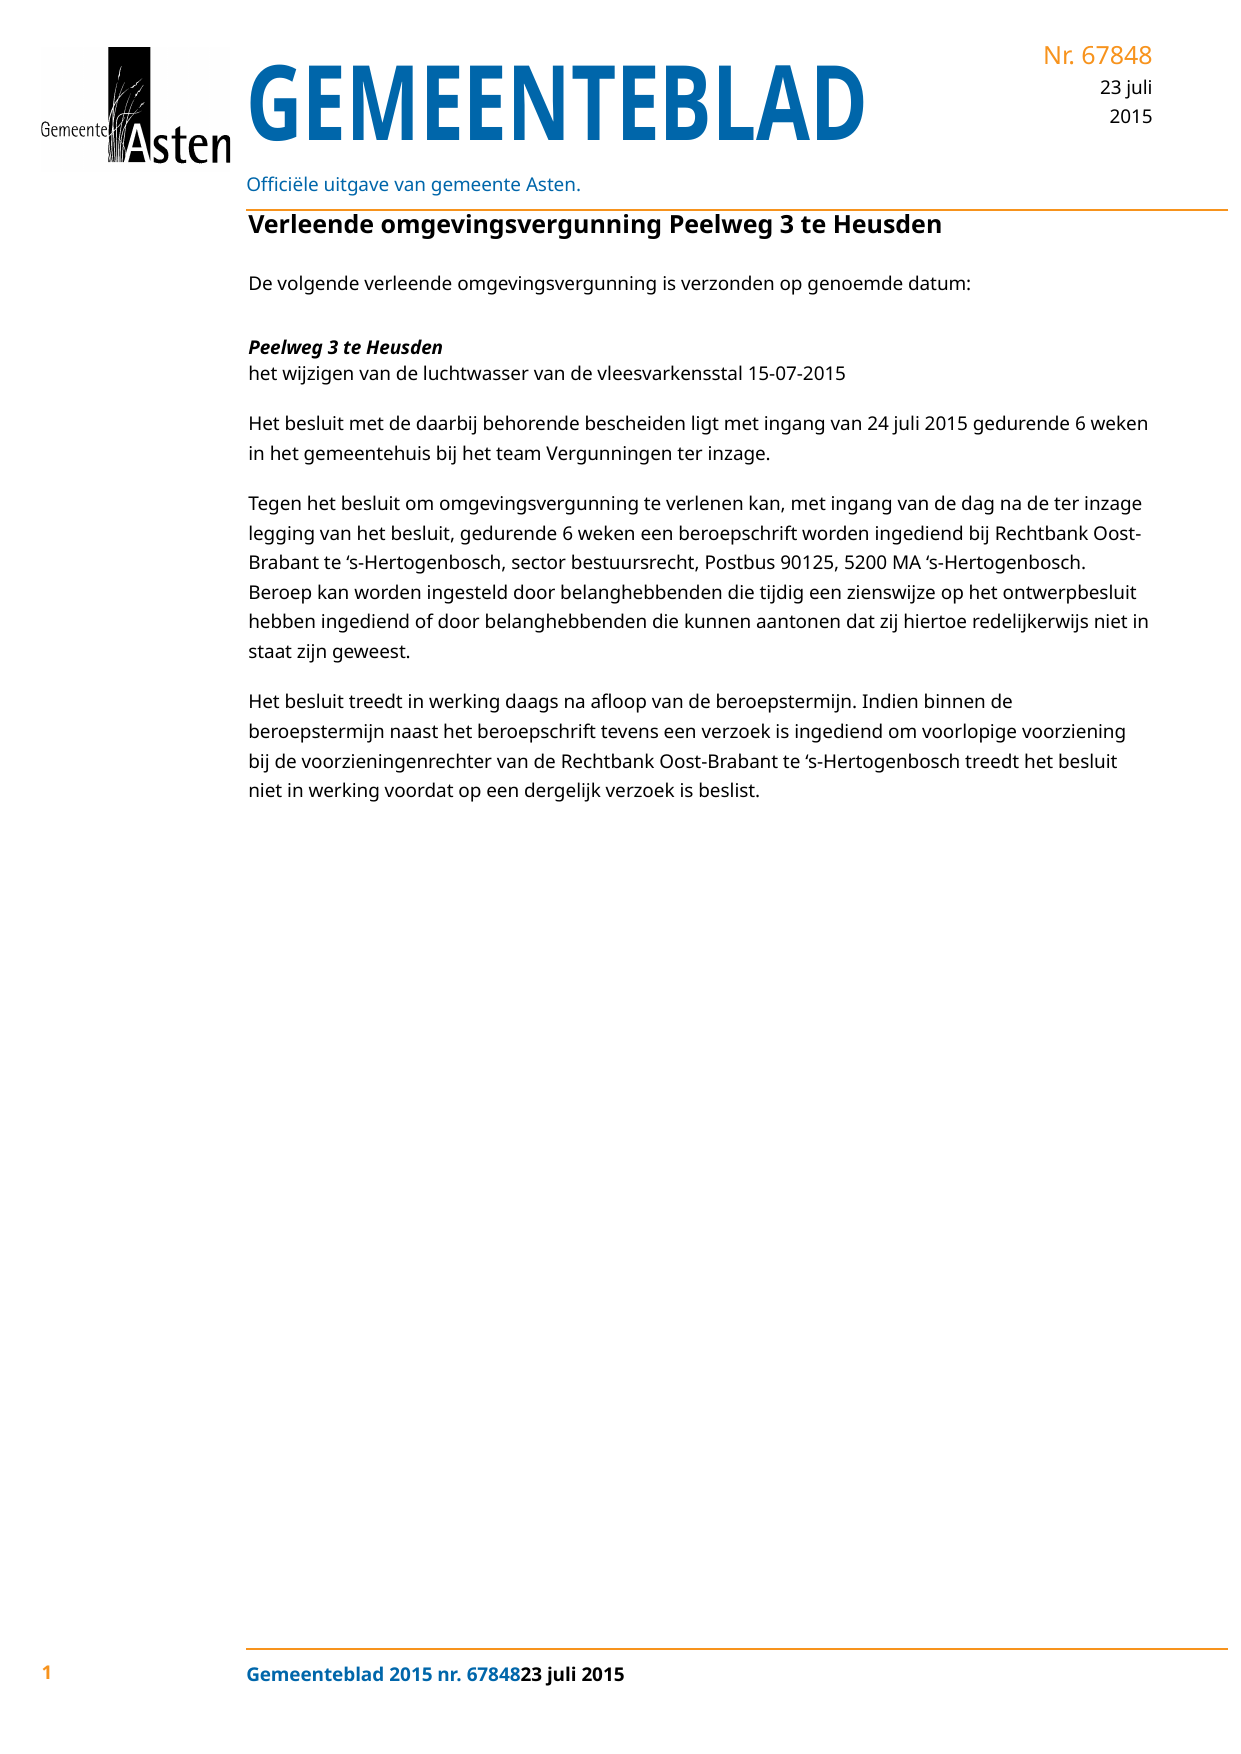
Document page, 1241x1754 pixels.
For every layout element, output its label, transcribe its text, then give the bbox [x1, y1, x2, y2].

text Tegen het besluit om omgevingsvergunning te verlenen kan, met ingang van de dag na de ter inzage legging van het besluit, gedurende 6 weken een beroepschrift worden ingediend bij Rechtbank Oost-Brabant te ‘s-Hertogenbosch, sector bestuursrecht, Postbus 90125, 5200 MA ‘s-Hertogenbosch. Beroep kan worden ingesteld door belanghebbenden die tijdig een zienswijze op het ontwerpbesluit hebben ingediend of door belanghebbenden die kunnen aantonen dat zij hiertoe redelijkerwijs niet in staat zijn geweest. [248, 490, 1152, 664]
text Verleende omgevingsvergunning Peelweg 3 te Heusden [248, 211, 1152, 241]
picture [41, 47, 231, 172]
text het wijzigen van de luchtwasser van de vleesvarkensstal 15-07-2015 [248, 360, 1152, 386]
text Het besluit treedt in werking daags na afloop van de beroepstermijn. Indien binnen de beroepstermijn naast het beroepschrift tevens een verzoek is ingediend om voorlopige voorziening bij de voorzieningenrechter van de Rechtbank Oost-Brabant te ‘s-Hertogenbosch treedt het besluit niet in werking voordat op een dergelijk verzoek is beslist. [248, 689, 1152, 803]
text De volgende verleende omgevingsvergunning is verzonden op genoemde datum: [248, 270, 1152, 296]
text Het besluit met de daarbij behorende bescheiden ligt met ingang van 24 juli 2015 gedurende 6 weken in het gemeentehuis bij het team Vergunningen ter inzage. [248, 410, 1152, 466]
text Peelweg 3 te Heusden [248, 334, 1152, 360]
